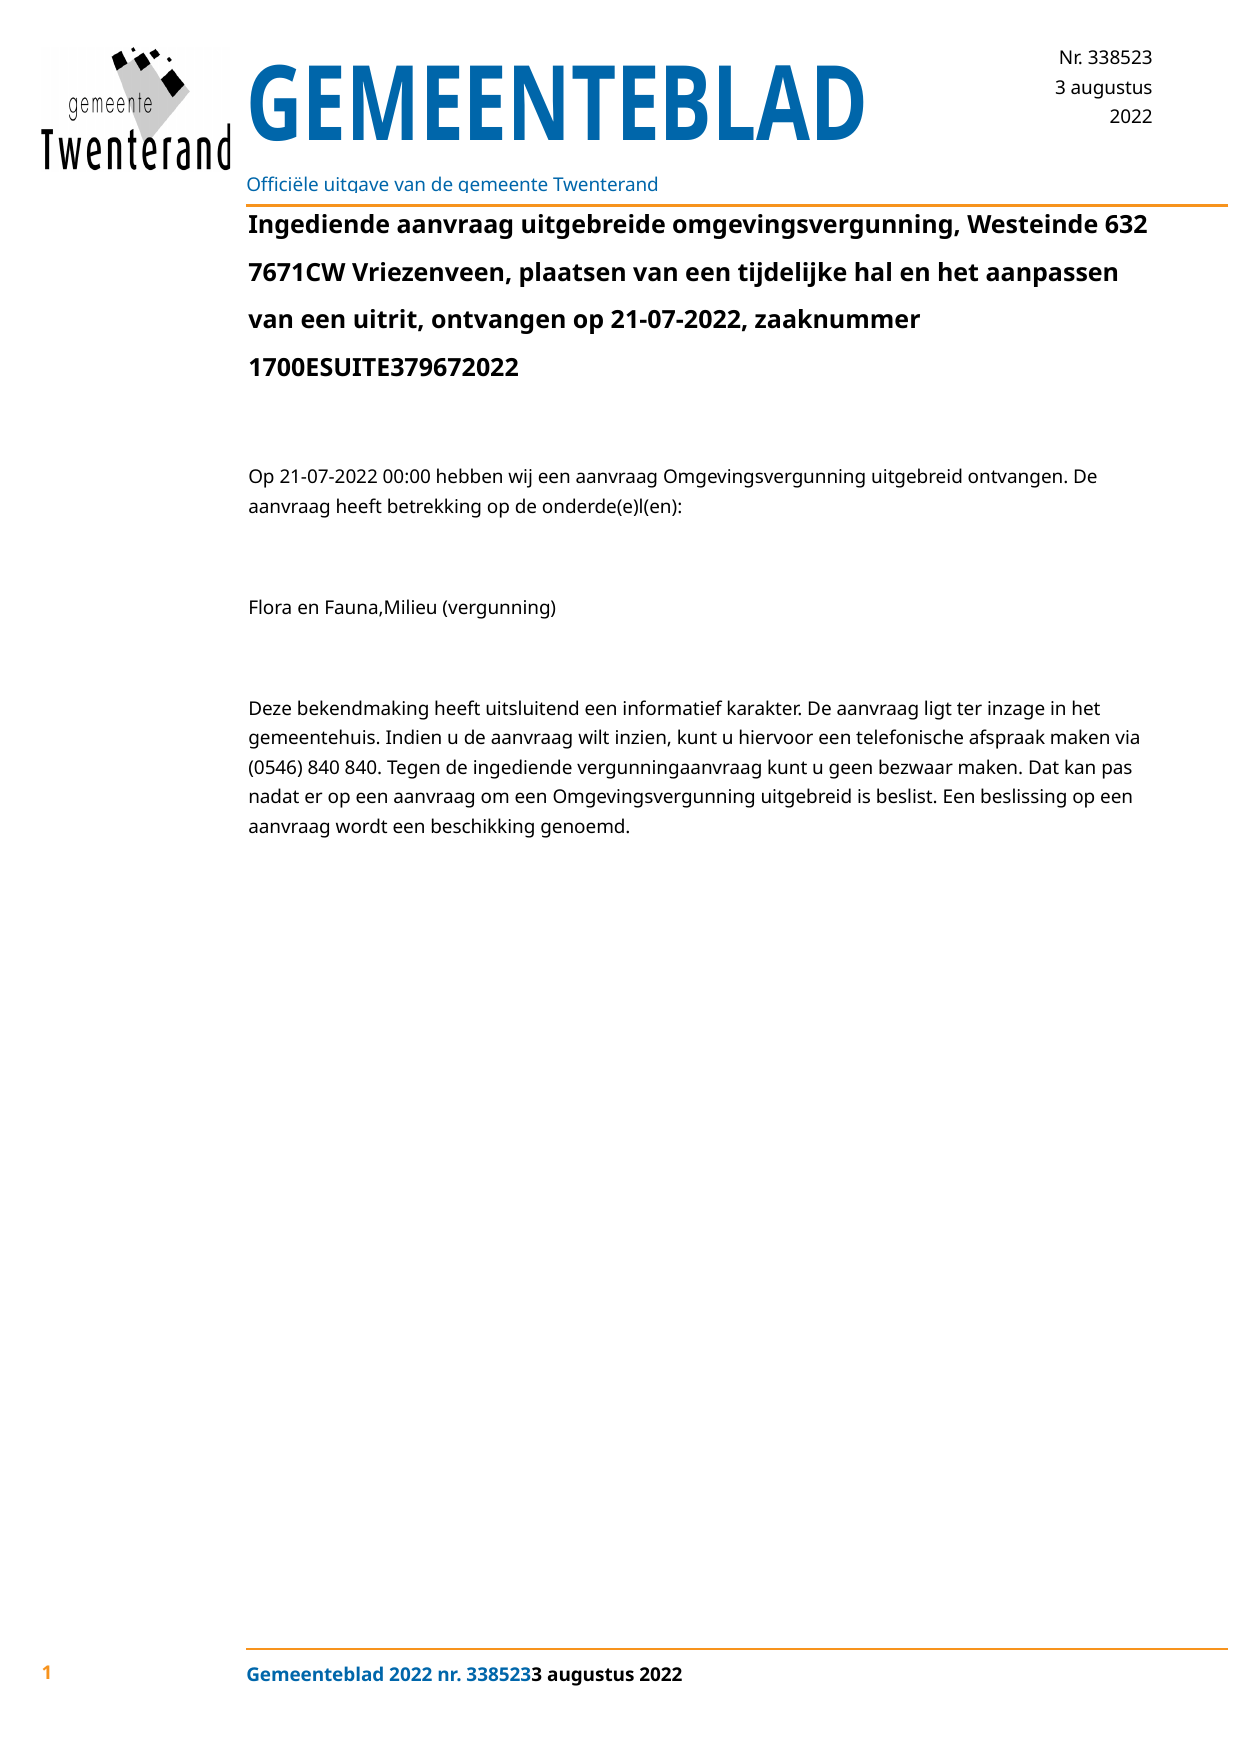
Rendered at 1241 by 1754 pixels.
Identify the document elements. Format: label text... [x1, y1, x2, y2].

picture [41, 47, 231, 172]
text Op 21-07-2022 00:00 hebben wij een aanvraag Omgevingsvergunning uitgebreid ontvangen. De aanvraag heeft betrekking op de onderde(e)l(en): [248, 463, 1152, 519]
text Deze bekendmaking heeft uitsluitend een informatief karakter. De aanvraag ligt ter inzage in het gemeentehuis. Indien u de aanvraag wilt inzien, kunt u hiervoor een telefonische afspraak maken via (0546) 840 840. Tegen de ingediende vergunningaanvraag kunt u geen bezwaar maken. Dat kan pas nadat er op een aanvraag om een Omgevingsvergunning uitgebreid is beslist. Een beslissing op een aanvraag wordt een beschikking genoemd. [248, 695, 1152, 839]
text Flora en Fauna,Milieu (vergunning) [248, 594, 1152, 620]
text Ingediende aanvraag uitgebreide omgevingsvergunning, Westeinde 632 7671CW Vriezenveen, plaatsen van een tijdelijke hal en het aanpassen van een uitrit, ontvangen op 21-07-2022, zaaknummer 1700ESUITE379672022 [248, 207, 1152, 384]
